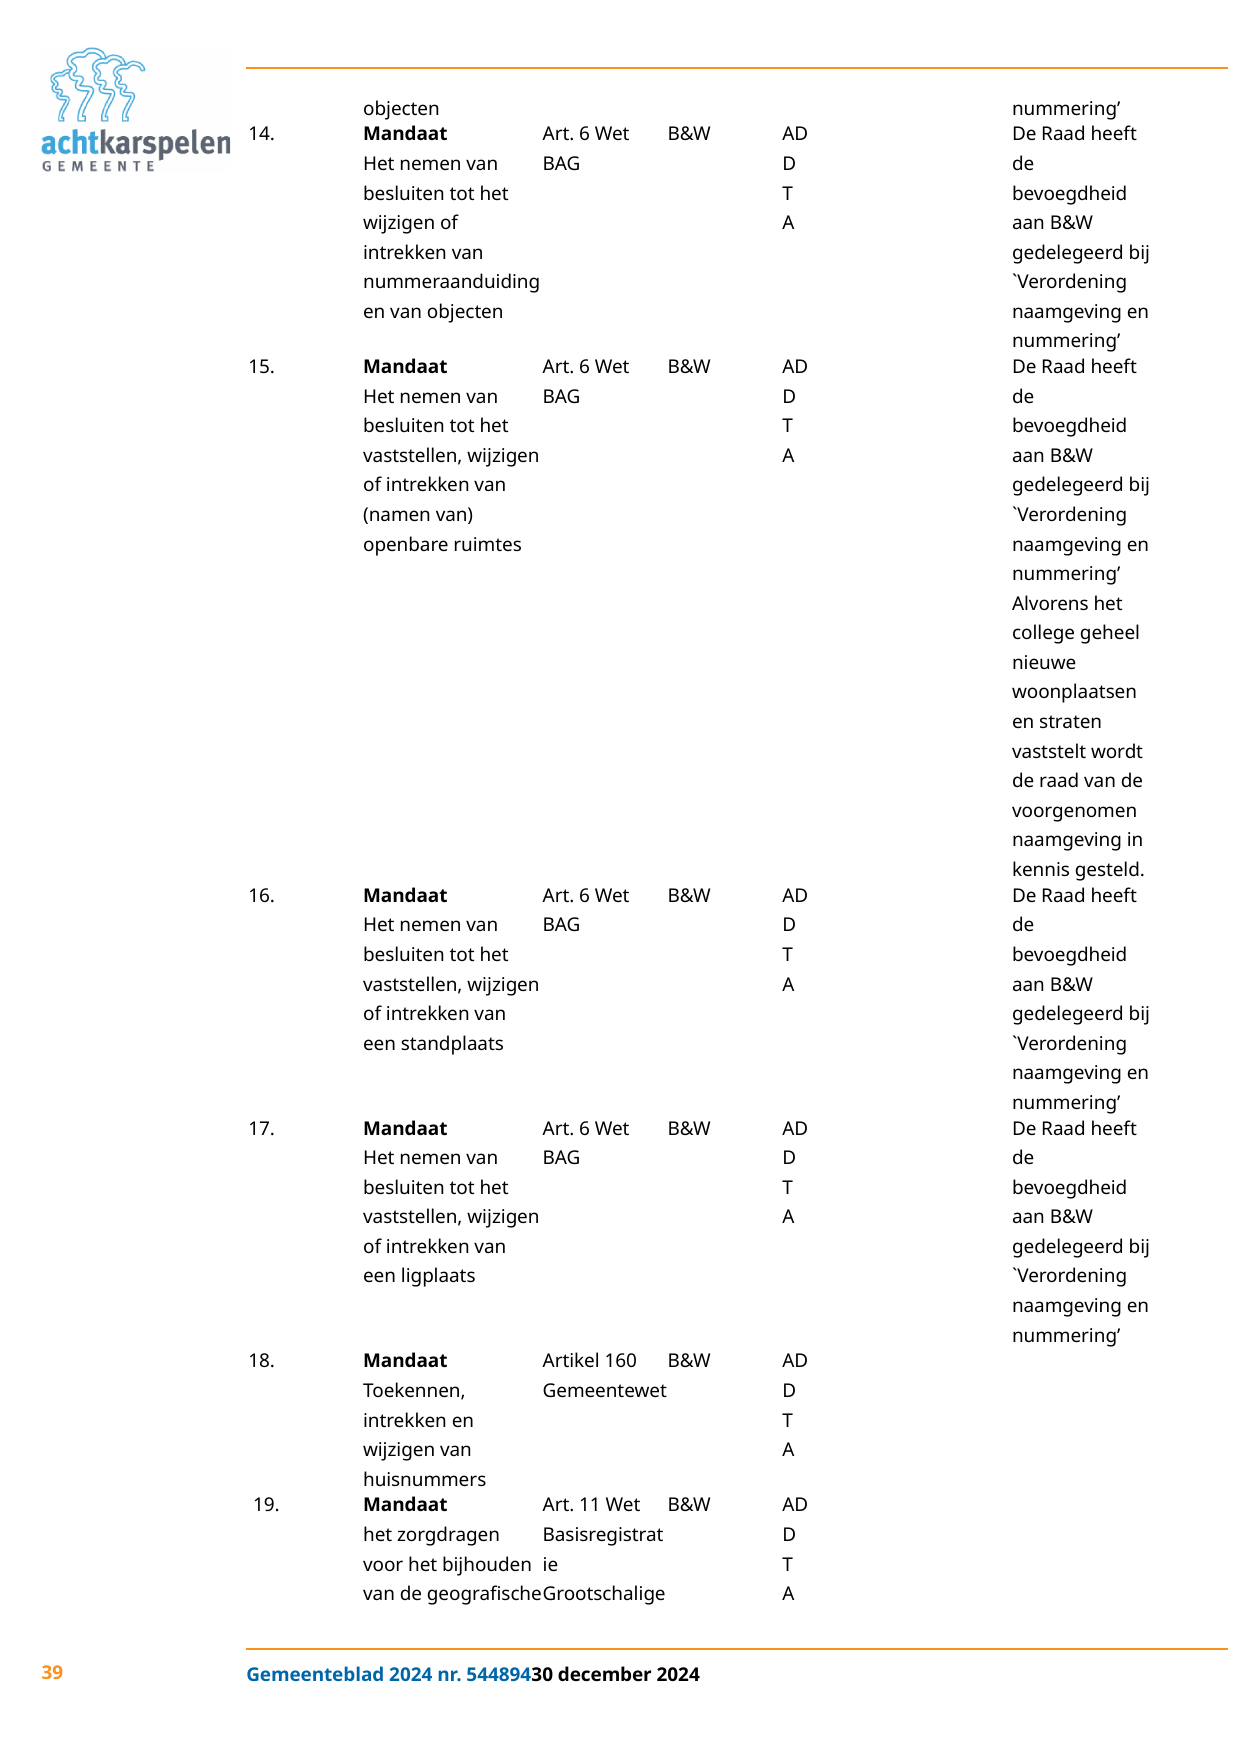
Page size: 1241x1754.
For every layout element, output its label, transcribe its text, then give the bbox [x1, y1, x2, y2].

table_cell De Raad heeft de bevoegdheid aan B&W gedelegeerd bij `Verordening naamgeving en nummering’ [1012, 882, 1152, 1115]
table_cell AD D T A [782, 353, 1012, 882]
table_cell nummering’ [1012, 95, 1152, 121]
table_cell [248, 95, 363, 121]
table_cell Mandaat Het nemen van besluiten tot het wijzigen of intrekken van nummeraanduidingen van objecten [363, 121, 542, 353]
table_cell B&W [667, 1115, 782, 1348]
table_cell 19. [248, 1492, 363, 1606]
table_cell Art. 6 Wet BAG [543, 353, 667, 882]
table_cell [1012, 1492, 1152, 1606]
table_cell Art. 11 Wet Basisregistratie Grootschalige [543, 1492, 667, 1606]
table_cell Mandaat Het nemen van besluiten tot het vaststellen, wijzigen of intrekken van (namen van) openbare ruimtes [363, 353, 542, 882]
table_cell 18. [248, 1348, 363, 1492]
table_cell Artikel 160 Gemeentewet [543, 1348, 667, 1492]
table_cell De Raad heeft de bevoegdheid aan B&W gedelegeerd bij `Verordening naamgeving en nummering’ [1012, 121, 1152, 353]
table_cell B&W [667, 1492, 782, 1606]
table_cell B&W [667, 121, 782, 353]
table_cell De Raad heeft de bevoegdheid aan B&W gedelegeerd bij `Verordening naamgeving en nummering’ Alvorens het college geheel nieuwe woonplaatsen en straten vaststelt wordt de raad van de voorgenomen naamgeving in kennis gesteld. [1012, 353, 1152, 882]
table_cell 14. [248, 121, 363, 353]
table_cell Art. 6 Wet BAG [543, 121, 667, 353]
table_cell [667, 95, 782, 121]
table_cell Art. 6 Wet BAG [543, 882, 667, 1115]
picture [41, 47, 231, 172]
table_cell B&W [667, 882, 782, 1115]
table_cell B&W [667, 353, 782, 882]
table_cell 17. [248, 1115, 363, 1348]
table_cell AD D T A [782, 1348, 1012, 1492]
table_cell [1012, 1348, 1152, 1492]
table_cell Mandaat het zorgdragen voor het bijhouden van de geografische [363, 1492, 542, 1606]
table_cell AD D T A [782, 882, 1012, 1115]
table_cell B&W [667, 1348, 782, 1492]
table_cell Mandaat Het nemen van besluiten tot het vaststellen, wijzigen of intrekken van een standplaats [363, 882, 542, 1115]
table_cell objecten [363, 95, 542, 121]
table_cell AD D T A [782, 1115, 1012, 1348]
table_cell 15. [248, 353, 363, 882]
table_cell 16. [248, 882, 363, 1115]
table_cell De Raad heeft de bevoegdheid aan B&W gedelegeerd bij `Verordening naamgeving en nummering’ [1012, 1115, 1152, 1348]
table_cell Art. 6 Wet BAG [543, 1115, 667, 1348]
table_cell [782, 95, 1012, 121]
table_cell AD D T A [782, 1492, 1012, 1606]
table_cell [543, 95, 667, 121]
table_cell Mandaat Toekennen, intrekken en wijzigen van huisnummers [363, 1348, 542, 1492]
table_cell Mandaat Het nemen van besluiten tot het vaststellen, wijzigen of intrekken van een ligplaats [363, 1115, 542, 1348]
table_cell AD D T A [782, 121, 1012, 353]
